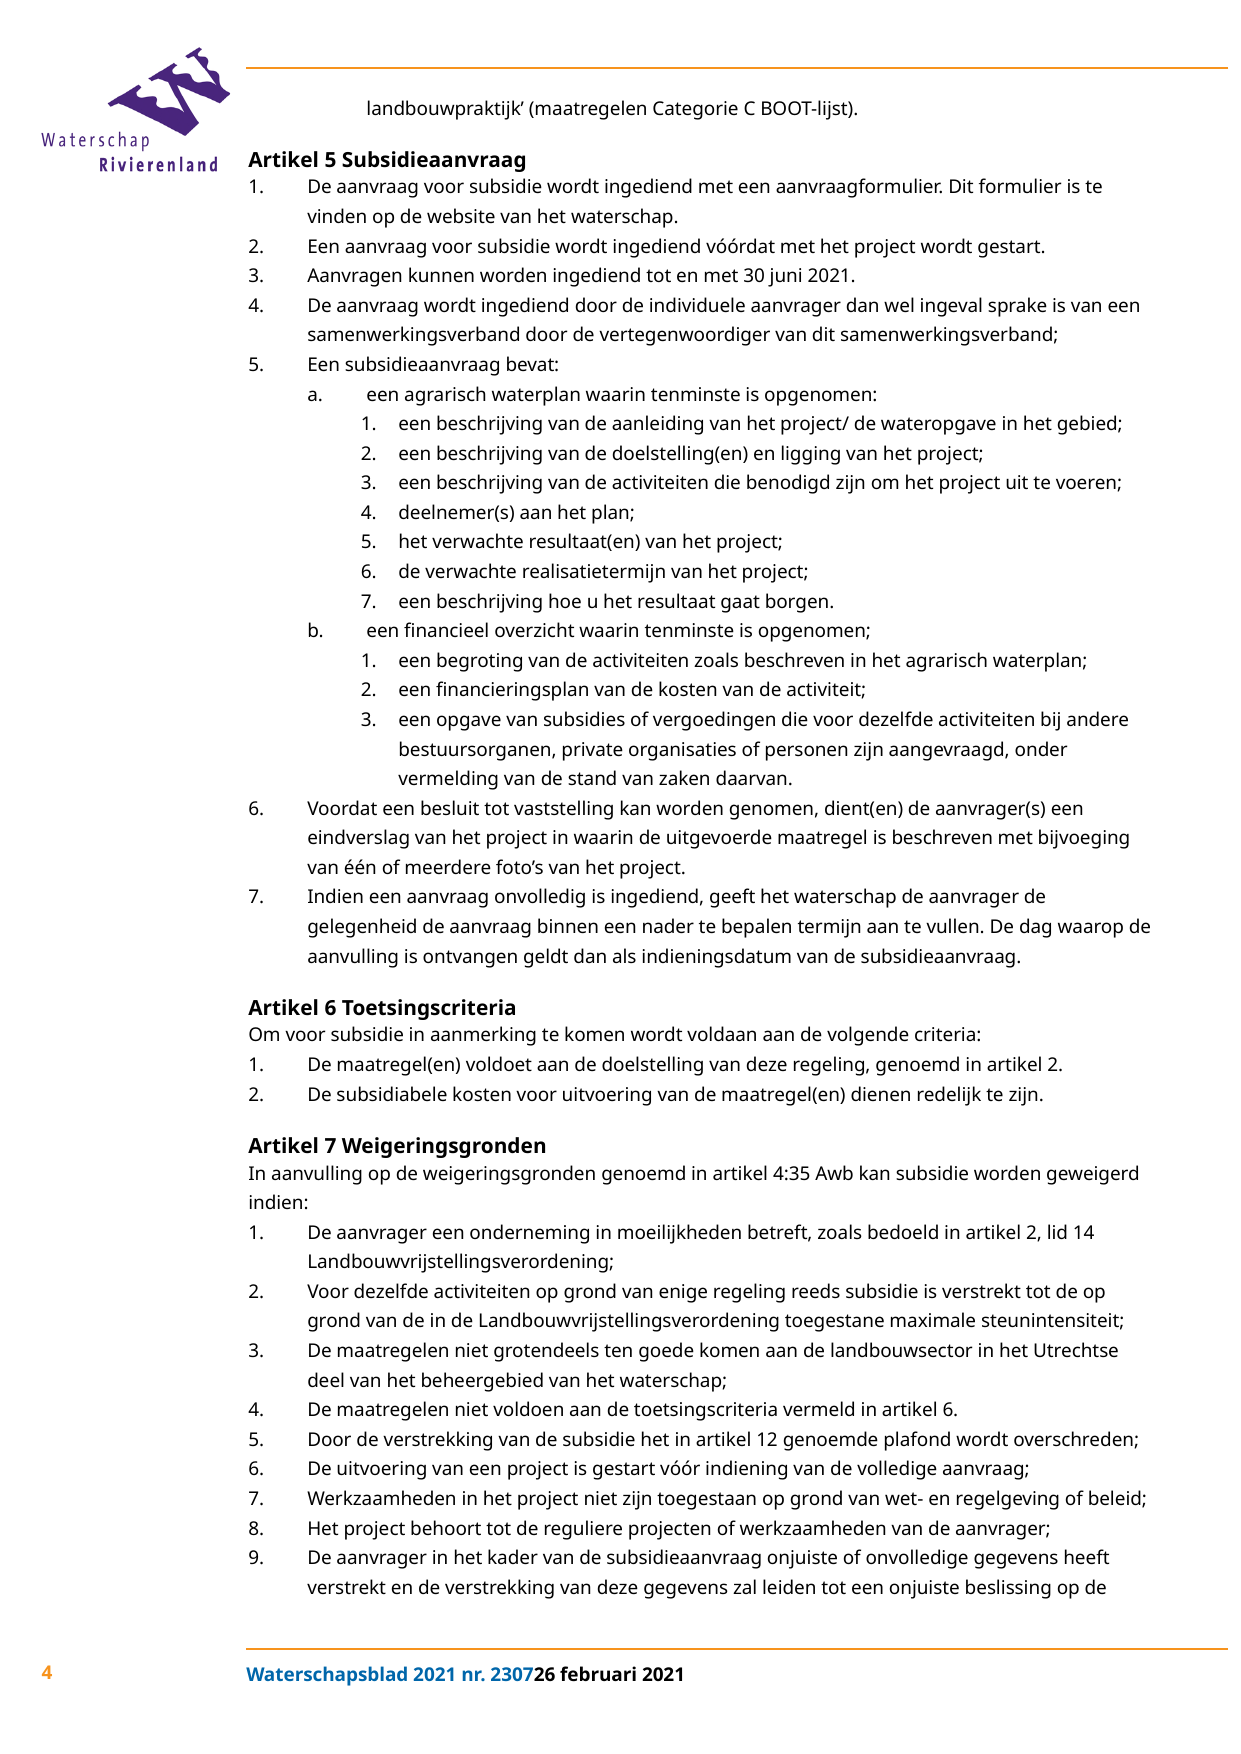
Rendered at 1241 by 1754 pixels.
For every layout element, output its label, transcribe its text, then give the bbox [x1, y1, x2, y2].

list De maatregel(en) voldoet aan de doelstelling van deze regeling, genoemd in artikel 2. [248, 1051, 1152, 1077]
list een beschrijving van de aanleiding van het project/ de wateropgave in het gebied; [361, 410, 1152, 436]
list deelnemer(s) aan het plan; [361, 499, 1152, 525]
list De aanvraag wordt ingediend door de individuele aanvrager dan wel ingeval sprake is van een samenwerkingsverband door de vertegenwoordiger van dit samenwerkingsverband; [248, 292, 1152, 347]
list een beschrijving van de doelstelling(en) en ligging van het project; [361, 440, 1152, 466]
list Werkzaamheden in het project niet zijn toegestaan op grond van wet- en regelgeving of beleid; [248, 1485, 1152, 1511]
list het verwachte resultaat(en) van het project; [361, 529, 1152, 554]
list een begroting van de activiteiten zoals beschreven in het agrarisch waterplan; [361, 647, 1152, 673]
list De aanvrager een onderneming in moeilijkheden betreft, zoals bedoeld in artikel 2, lid 14 Landbouwvrijstellingsverordening; [248, 1219, 1152, 1274]
list De uitvoering van een project is gestart vóór indiening van de volledige aanvraag; [248, 1456, 1152, 1481]
list De maatregelen niet grotendeels ten goede komen aan de landbouwsector in het Utrechtse deel van het beheergebied van het waterschap; [248, 1337, 1152, 1392]
list De aanvrager in het kader van de subsidieaanvraag onjuiste of onvolledige gegevens heeft verstrekt en de verstrekking van deze gegevens zal leiden tot een onjuiste beslissing op de [248, 1544, 1152, 1599]
list een beschrijving hoe u het resultaat gaat borgen. [361, 588, 1152, 613]
list een agrarisch waterplan waarin tenminste is opgenomen: [307, 381, 1152, 406]
list Het project behoort tot de reguliere projecten of werkzaamheden van de aanvrager; [248, 1515, 1152, 1540]
list een financieel overzicht waarin tenminste is opgenomen; [307, 617, 1152, 643]
list een beschrijving van de activiteiten die benodigd zijn om het project uit te voeren; [361, 469, 1152, 495]
list Een subsidieaanvraag bevat: [248, 351, 1152, 377]
list een financieringsplan van de kosten van de activiteit; [361, 677, 1152, 702]
list Aanvragen kunnen worden ingediend tot en met 30 juni 2021. [248, 262, 1152, 288]
list de verwachte realisatietermijn van het project; [361, 558, 1152, 584]
list landbouwpraktijk’ (maatregelen Categorie C BOOT-lijst). [307, 95, 1152, 121]
list De aanvraag voor subsidie wordt ingediend met een aanvraagformulier. Dit formulier is te vinden op de website van het waterschap. [248, 174, 1152, 229]
text Artikel 7 Weigeringsgronden [248, 1131, 1152, 1160]
list Voordat een besluit tot vaststelling kan worden genomen, dient(en) de aanvrager(s) een eindverslag van het project in waarin de uitgevoerde maatregel is beschreven met bijvoeging van één of meerdere foto’s van het project. [248, 795, 1152, 880]
text Om voor subsidie in aanmerking te komen wordt voldaan aan de volgende criteria: [248, 1022, 1152, 1047]
list een opgave van subsidies of vergoedingen die voor dezelfde activiteiten bij andere bestuursorganen, private organisaties of personen zijn aangevraagd, onder vermelding van de stand van zaken daarvan. [361, 706, 1152, 791]
list Voor dezelfde activiteiten op grond van enige regeling reeds subsidie is verstrekt tot de op grond van de in de Landbouwvrijstellingsverordening toegestane maximale steunintensiteit; [248, 1278, 1152, 1333]
list De maatregelen niet voldoen aan de toetsingscriteria vermeld in artikel 6. [248, 1396, 1152, 1422]
text Artikel 5 Subsidieaanvraag [248, 145, 1152, 174]
list Een aanvraag voor subsidie wordt ingediend vóórdat met het project wordt gestart. [248, 233, 1152, 258]
picture [41, 47, 231, 172]
list Door de verstrekking van de subsidie het in artikel 12 genoemde plafond wordt overschreden; [248, 1426, 1152, 1452]
text In aanvulling op de weigeringsgronden genoemd in artikel 4:35 Awb kan subsidie worden geweigerd indien: [248, 1160, 1152, 1215]
list Indien een aanvraag onvolledig is ingediend, geeft het waterschap de aanvrager de gelegenheid de aanvraag binnen een nader te bepalen termijn aan te vullen. De dag waarop de aanvulling is ontvangen geldt dan als indieningsdatum van de subsidieaanvraag. [248, 884, 1152, 968]
text Artikel 6 Toetsingscriteria [248, 993, 1152, 1022]
list De subsidiabele kosten voor uitvoering van de maatregel(en) dienen redelijk te zijn. [248, 1081, 1152, 1107]
